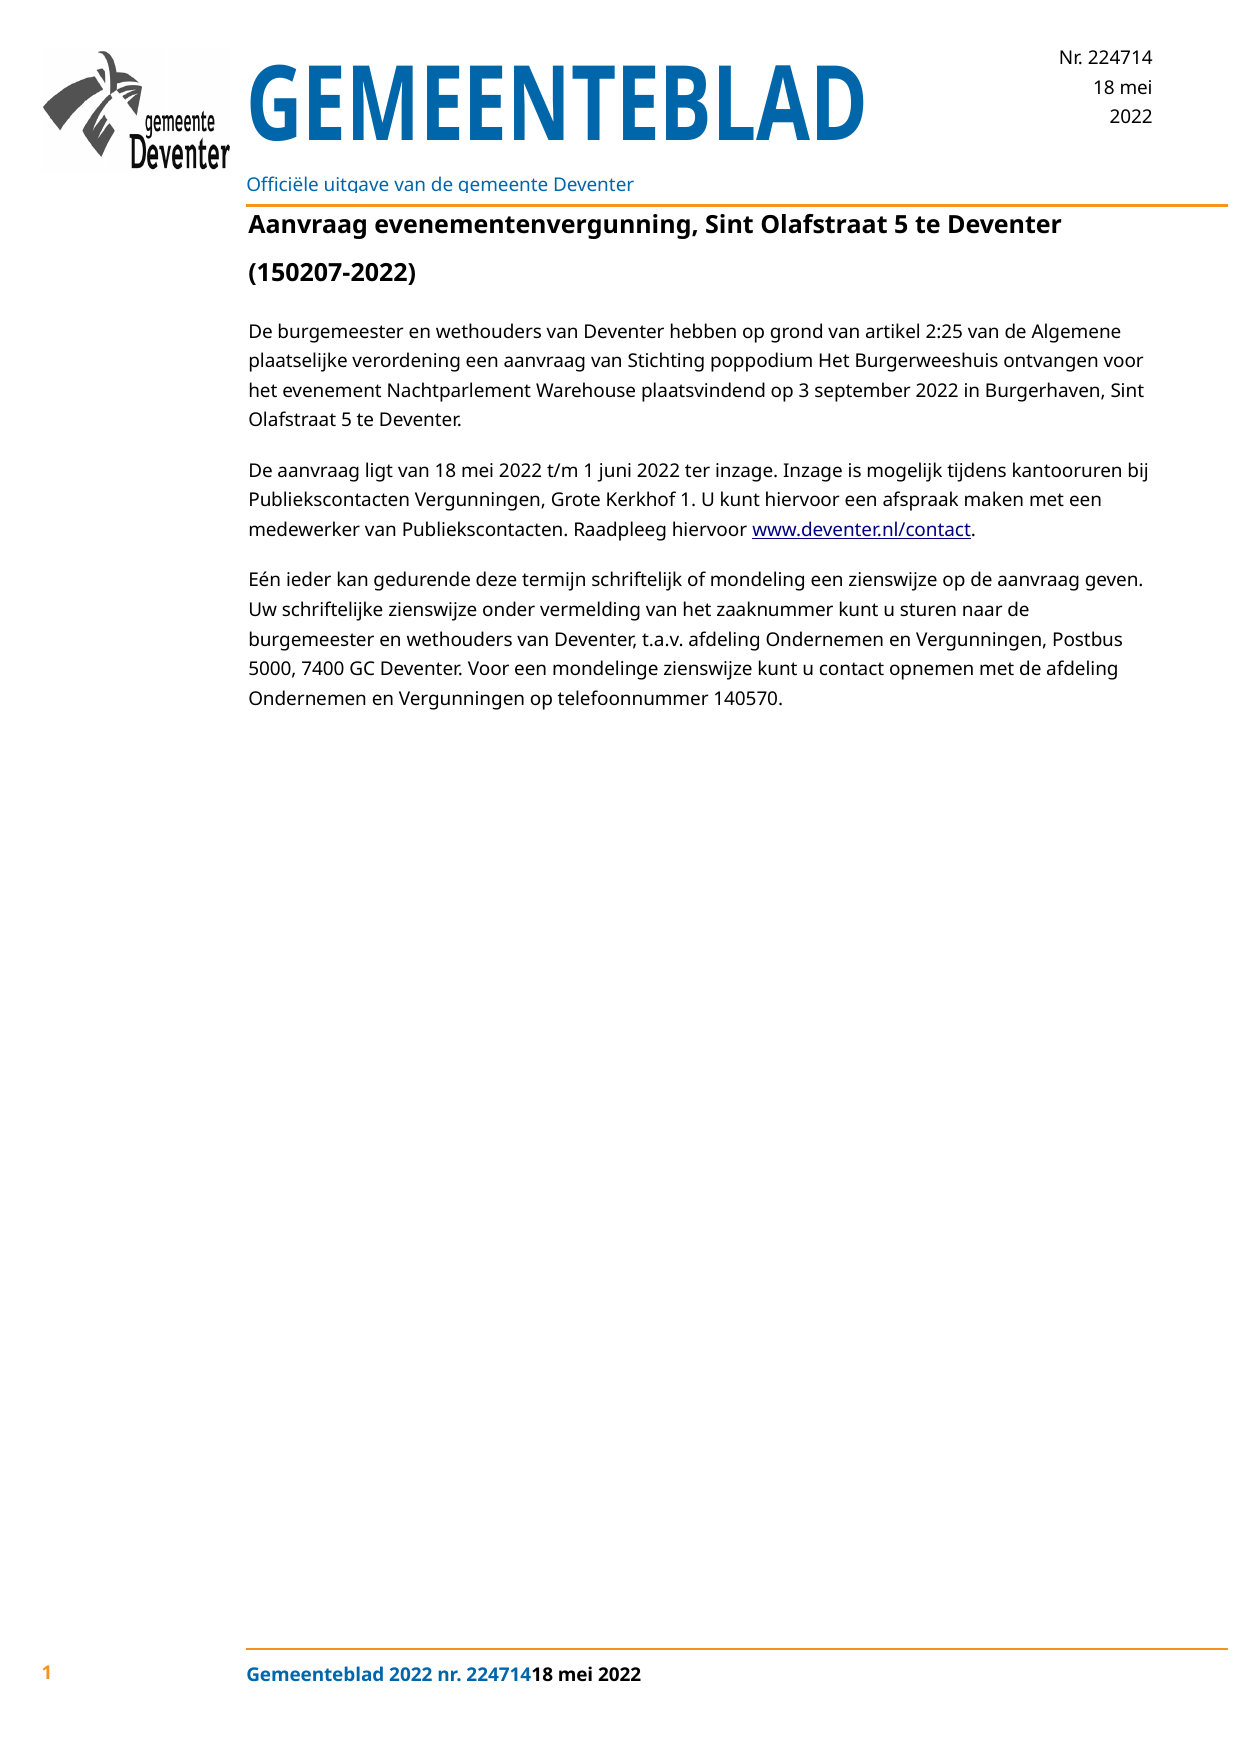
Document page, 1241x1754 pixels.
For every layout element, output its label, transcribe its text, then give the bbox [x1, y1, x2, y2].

text De burgemeester en wethouders van Deventer hebben op grond van artikel 2:25 van de Algemene plaatselijke verordening een aanvraag van Stichting poppodium Het Burgerweeshuis ontvangen voor het evenement Nachtparlement Warehouse plaatsvindend op 3 september 2022 in Burgerhaven, Sint Olafstraat 5 te Deventer. [248, 318, 1152, 432]
text Aanvraag evenementenvergunning, Sint Olafstraat 5 te Deventer (150207-2022) [248, 207, 1152, 288]
picture [41, 47, 231, 172]
text Eén ieder kan gedurende deze termijn schriftelijk of mondeling een zienswijze op de aanvraag geven. Uw schriftelijke zienswijze onder vermelding van het zaaknummer kunt u sturen naar de burgemeester en wethouders van Deventer, t.a.v. afdeling Ondernemen en Vergunningen, Postbus 5000, 7400 GC Deventer. Voor een mondelinge zienswijze kunt u contact opnemen met de afdeling Ondernemen en Vergunningen op telefoonnummer 140570. [248, 567, 1152, 711]
text De aanvraag ligt van 18 mei 2022 t/m 1 juni 2022 ter inzage. Inzage is mogelijk tijdens kantooruren bij Publiekscontacten Vergunningen, Grote Kerkhof 1. U kunt hiervoor een afspraak maken met een medewerker van Publiekscontacten. Raadpleeg hiervoor www.deventer.nl/contact. [248, 457, 1152, 542]
